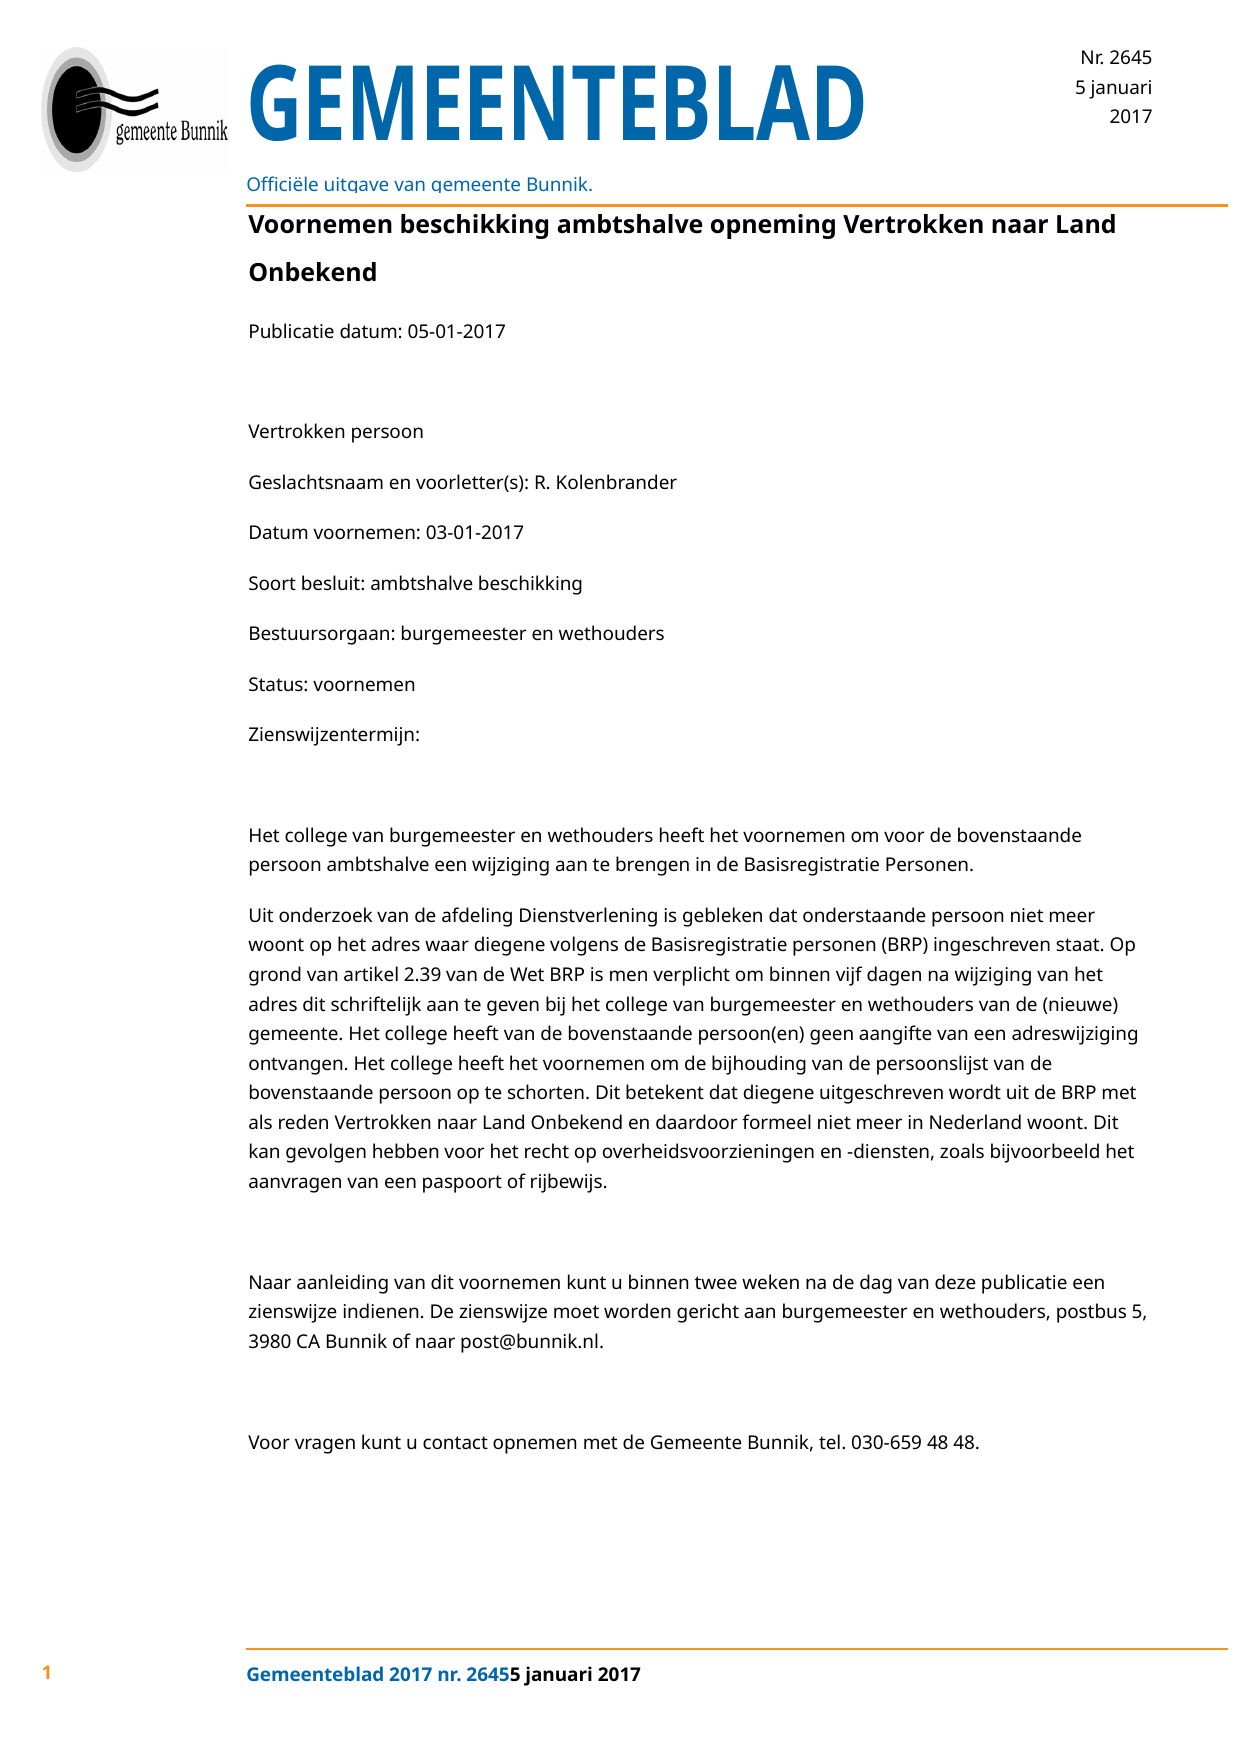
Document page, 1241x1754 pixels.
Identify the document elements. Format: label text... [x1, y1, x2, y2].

text Uit onderzoek van de afdeling Dienstverlening is gebleken dat onderstaande persoon niet meer woont op het adres waar diegene volgens de Basisregistratie personen (BRP) ingeschreven staat. Op grond van artikel 2.39 van de Wet BRP is men verplicht om binnen vijf dagen na wijziging van het adres dit schriftelijk aan te geven bij het college van burgemeester en wethouders van de (nieuwe) gemeente. Het college heeft van de bovenstaande persoon(en) geen aangifte van een adreswijziging ontvangen. Het college heeft het voornemen om de bijhouding van de persoonslijst van de bovenstaande persoon op te schorten. Dit betekent dat diegene uitgeschreven wordt uit de BRP met als reden Vertrokken naar Land Onbekend en daardoor formeel niet meer in Nederland woont. Dit kan gevolgen hebben voor het recht op overheidsvoorzieningen en -diensten, zoals bijvoorbeeld het aanvragen van een paspoort of rijbewijs. [248, 902, 1152, 1194]
picture [41, 47, 231, 172]
text Publicatie datum: 05-01-2017 [248, 318, 1152, 344]
text Voornemen beschikking ambtshalve opneming Vertrokken naar Land Onbekend [248, 207, 1152, 288]
text Datum voornemen: 03-01-2017 [248, 519, 1152, 545]
text Vertrokken persoon [248, 419, 1152, 444]
text Bestuursorgaan: burgemeester en wethouders [248, 620, 1152, 646]
text Het college van burgemeester en wethouders heeft het voornemen om voor de bovenstaande persoon ambtshalve een wijziging aan te brengen in de Basisregistratie Personen. [248, 822, 1152, 877]
text Naar aanleiding van dit voornemen kunt u binnen twee weken na de dag van deze publicatie een zienswijze indienen. De zienswijze moet worden gericht aan burgemeester en wethouders, postbus 5, 3980 CA Bunnik of naar post@bunnik.nl. [248, 1269, 1152, 1354]
text Status: voornemen [248, 671, 1152, 697]
text Zienswijzentermijn: [248, 721, 1152, 747]
text Soort besluit: ambtshalve beschikking [248, 570, 1152, 596]
text Geslachtsnaam en voorletter(s): R. Kolenbrander [248, 469, 1152, 495]
text Voor vragen kunt u contact opnemen met de Gemeente Bunnik, tel. 030-659 48 48. [248, 1429, 1152, 1455]
